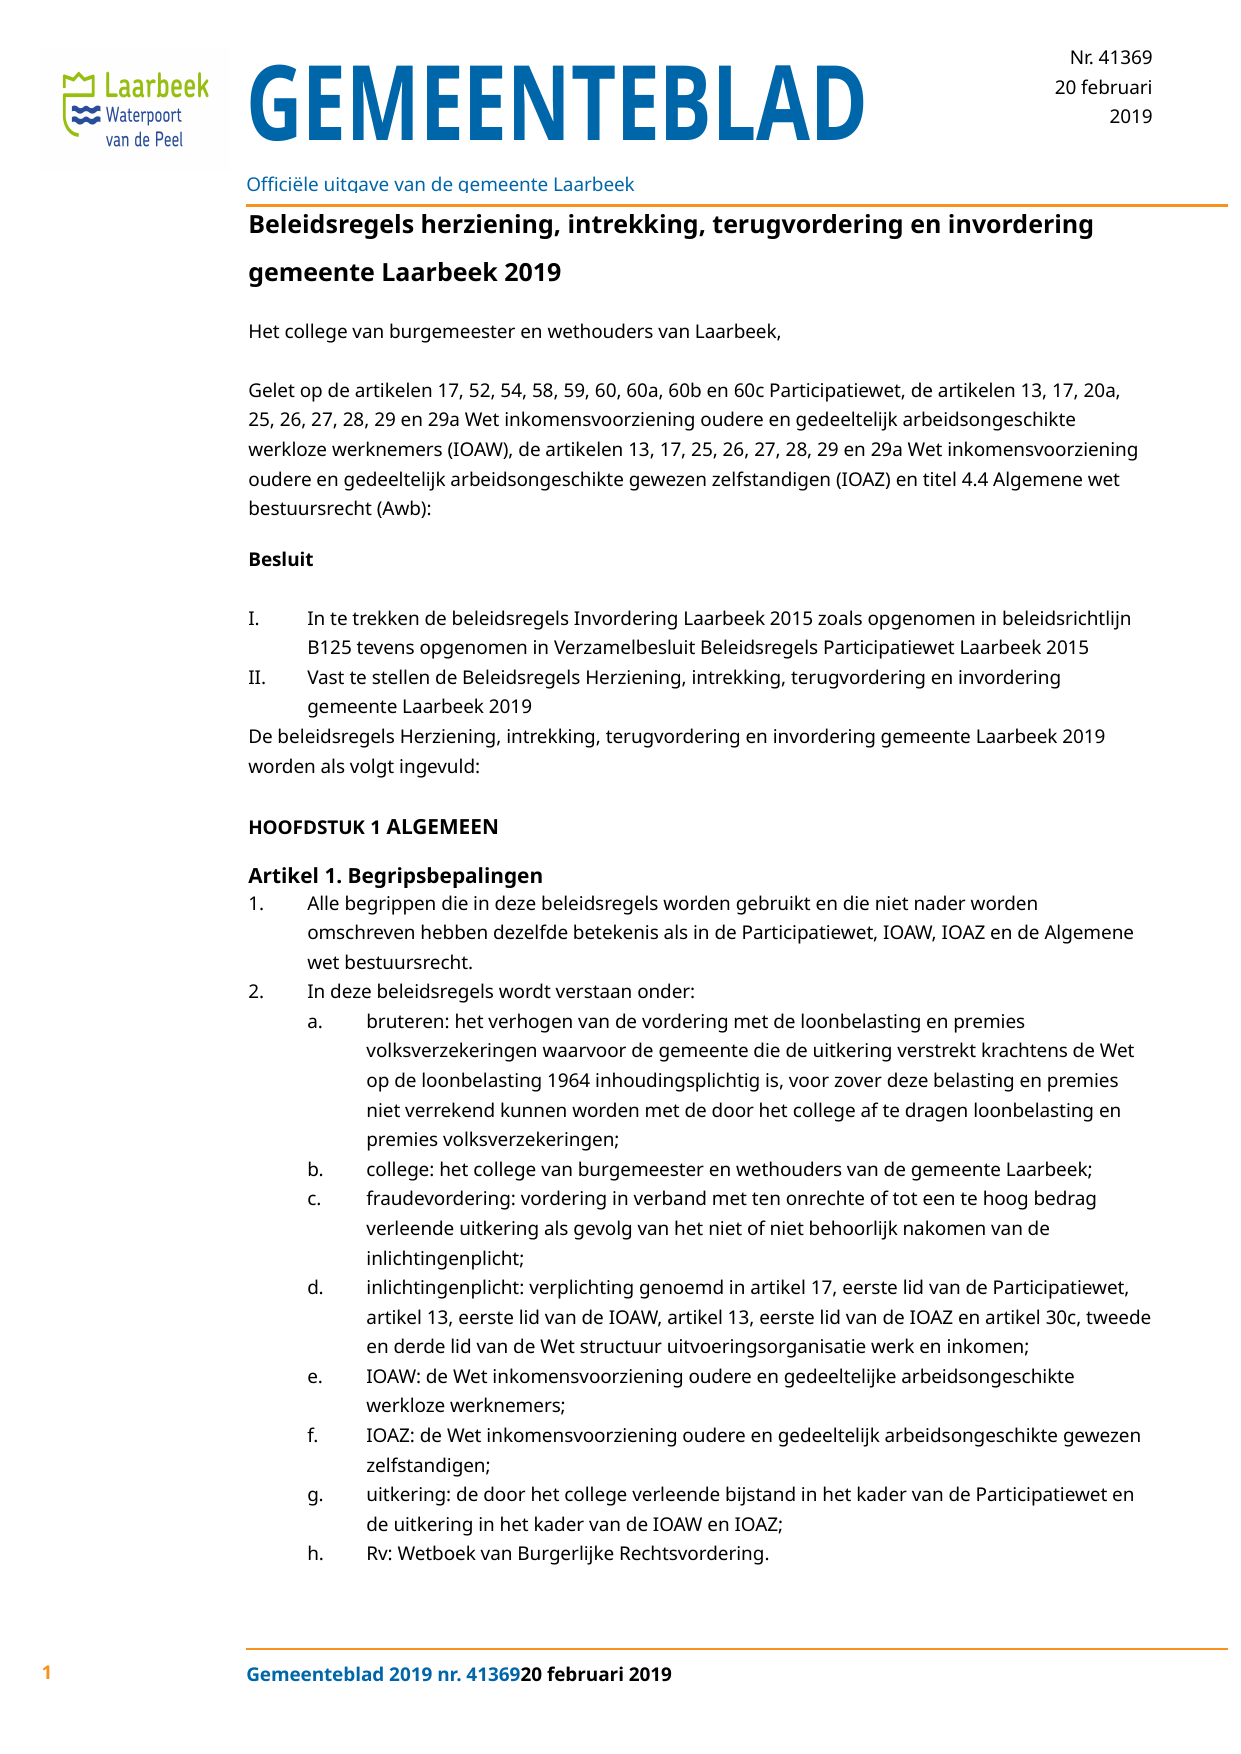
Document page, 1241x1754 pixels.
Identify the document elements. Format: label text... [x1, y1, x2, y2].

list In te trekken de beleidsregels Invordering Laarbeek 2015 zoals opgenomen in beleidsrichtlijn B125 tevens opgenomen in Verzamelbesluit Beleidsregels Participatiewet Laarbeek 2015 [248, 605, 1152, 660]
text Beleidsregels herziening, intrekking, terugvordering en invordering gemeente Laarbeek 2019 [248, 207, 1152, 288]
list Rv: Wetboek van Burgerlijke Rechtsvordering. [307, 1541, 1152, 1566]
list inlichtingenplicht: verplichting genoemd in artikel 17, eerste lid van de Participatiewet, artikel 13, eerste lid van de IOAW, artikel 13, eerste lid van de IOAZ en artikel 30c, tweede en derde lid van de Wet structuur uitvoeringsorganisatie werk en inkomen; [307, 1274, 1152, 1359]
text De beleidsregels Herziening, intrekking, terugvordering en invordering gemeente Laarbeek 2019 worden als volgt ingevuld: [248, 723, 1152, 778]
picture [41, 47, 231, 172]
list IOAW: de Wet inkomensvoorziening oudere en gedeeltelijke arbeidsongeschikte werkloze werknemers; [307, 1363, 1152, 1418]
text Het college van burgemeester en wethouders van Laarbeek, [248, 318, 1152, 344]
list college: het college van burgemeester en wethouders van de gemeente Laarbeek; [307, 1156, 1152, 1182]
list uitkering: de door het college verleende bijstand in het kader van de Participatiewet en de uitkering in het kader van de IOAW en IOAZ; [307, 1481, 1152, 1537]
list In deze beleidsregels wordt verstaan onder: [248, 978, 1152, 1004]
text Artikel 1. Begripsbepalingen [248, 861, 1152, 890]
text Besluit [248, 546, 1152, 571]
list Alle begrippen die in deze beleidsregels worden gebruikt en die niet nader worden omschreven hebben dezelfde betekenis als in de Participatiewet, IOAW, IOAZ en de Algemene wet bestuursrecht. [248, 890, 1152, 974]
list IOAZ: de Wet inkomensvoorziening oudere en gedeeltelijk arbeidsongeschikte gewezen zelfstandigen; [307, 1422, 1152, 1477]
list bruteren: het verhogen van de vordering met de loonbelasting en premies volksverzekeringen waarvoor de gemeente die de uitkering verstrekt krachtens de Wet op de loonbelasting 1964 inhoudingsplichtig is, voor zover deze belasting en premies niet verrekend kunnen worden met de door het college af te dragen loonbelasting en premies volksverzekeringen; [307, 1008, 1152, 1152]
list Vast te stellen de Beleidsregels Herziening, intrekking, terugvordering en invordering gemeente Laarbeek 2019 [248, 664, 1152, 719]
text Gelet op de artikelen 17, 52, 54, 58, 59, 60, 60a, 60b en 60c Participatiewet, de artikelen 13, 17, 20a, 25, 26, 27, 28, 29 en 29a Wet inkomensvoorziening oudere en gedeeltelijk arbeidsongeschikte werkloze werknemers (IOAW), de artikelen 13, 17, 25, 26, 27, 28, 29 en 29a Wet inkomensvoorziening oudere en gedeeltelijk arbeidsongeschikte gewezen zelfstandigen (IOAZ) en titel 4.4 Algemene wet bestuursrecht (Awb): [248, 377, 1152, 521]
text HOOFDSTUK 1 ALGEMEEN [248, 812, 1152, 840]
list fraudevordering: vordering in verband met ten onrechte of tot een te hoog bedrag verleende uitkering als gevolg van het niet of niet behoorlijk nakomen van de inlichtingenplicht; [307, 1186, 1152, 1270]
